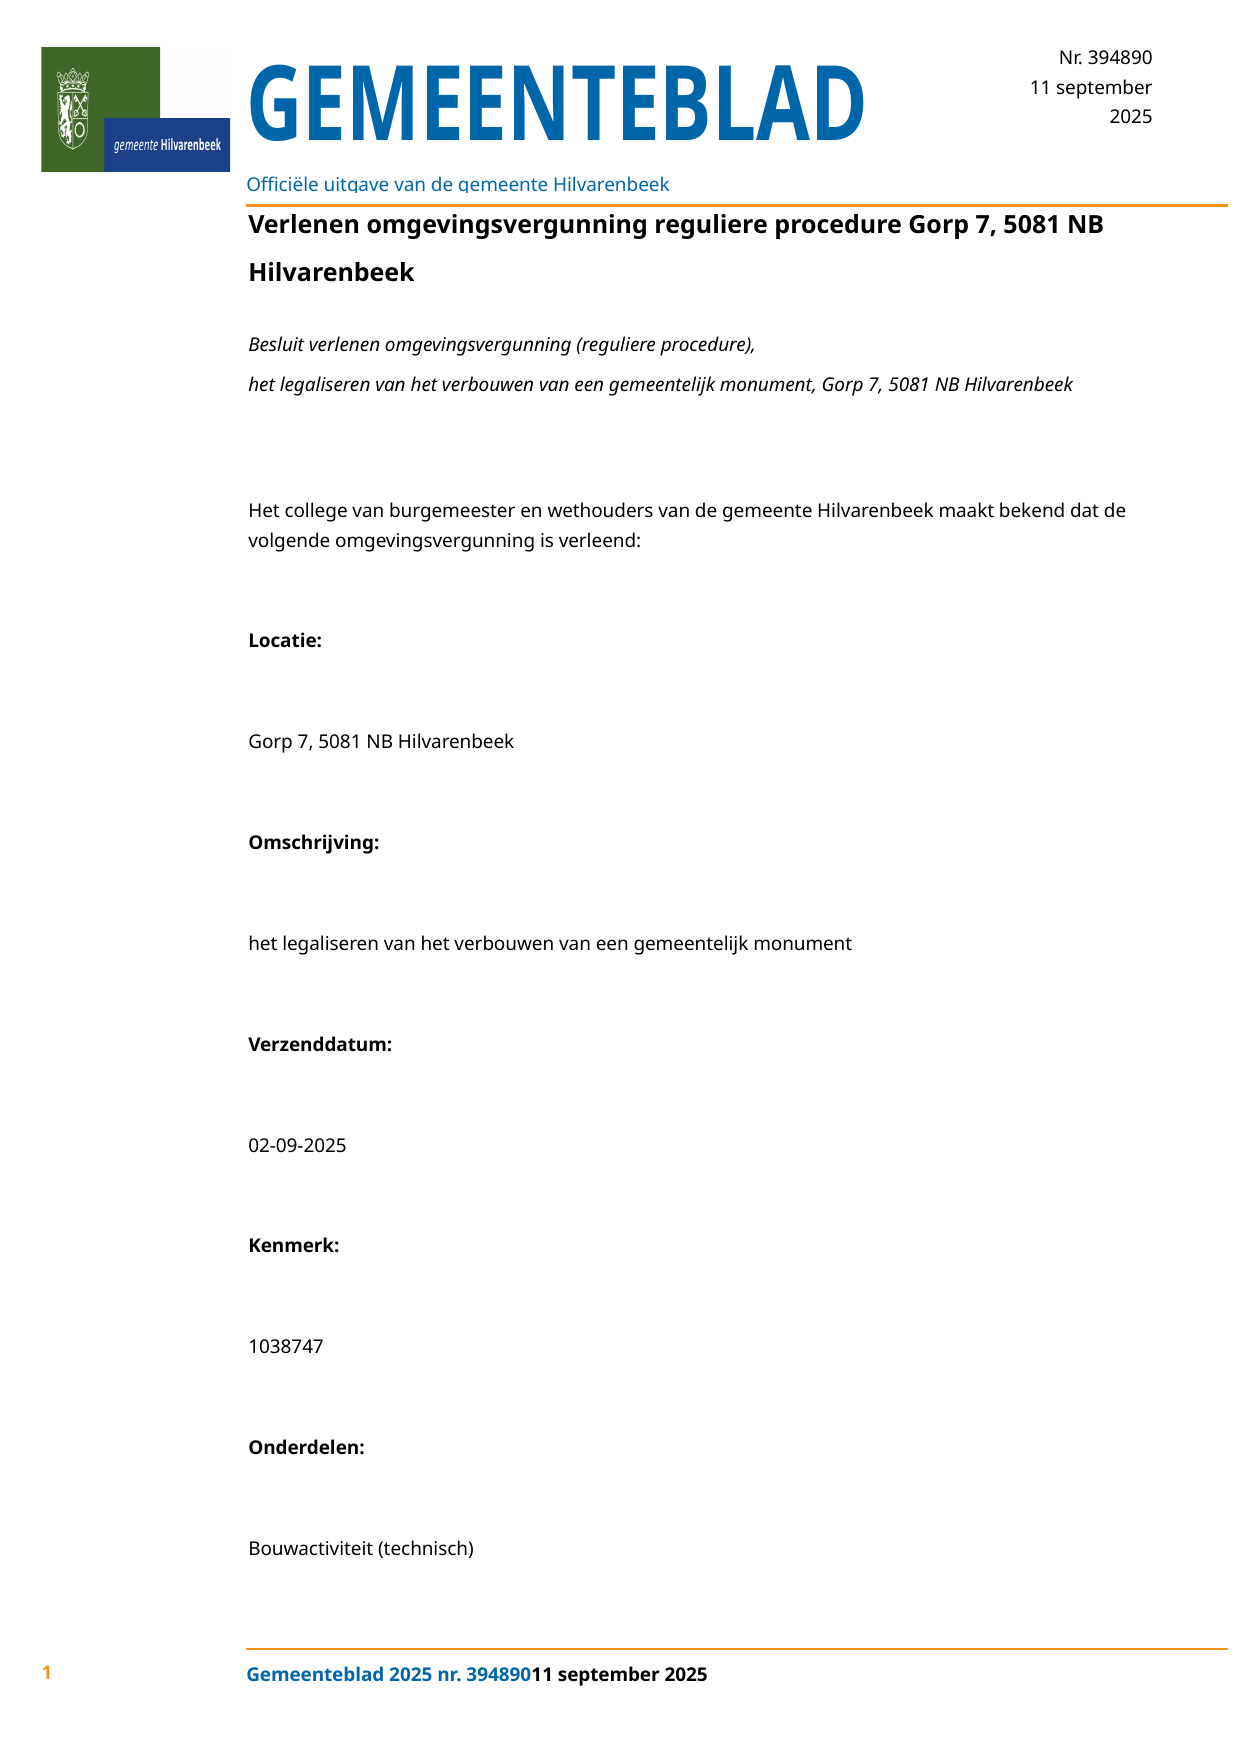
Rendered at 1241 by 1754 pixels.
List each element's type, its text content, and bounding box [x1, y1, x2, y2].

text Gorp 7, 5081 NB Hilvarenbeek [248, 728, 1152, 754]
text het legaliseren van het verbouwen van een gemeentelijk monument [248, 930, 1152, 956]
text Kenmerk: [248, 1233, 1152, 1258]
picture [41, 47, 231, 172]
text Het college van burgemeester en wethouders van de gemeente Hilvarenbeek maakt bekend dat de volgende omgevingsvergunning is verleend: [248, 497, 1152, 553]
text Verzenddatum: [248, 1031, 1152, 1057]
text Omschrijving: [248, 829, 1152, 855]
text Onderdelen: [248, 1434, 1152, 1460]
text 1038747 [248, 1333, 1152, 1359]
text Besluit verlenen omgevingsvergunning (reguliere procedure), [248, 331, 1152, 357]
text Locatie: [248, 628, 1152, 653]
text 02-09-2025 [248, 1132, 1152, 1158]
text Verlenen omgevingsvergunning reguliere procedure Gorp 7, 5081 NB Hilvarenbeek [248, 207, 1152, 288]
text Bouwactiviteit (technisch) [248, 1535, 1152, 1561]
text het legaliseren van het verbouwen van een gemeentelijk monument, Gorp 7, 5081 NB Hilvarenbeek [248, 371, 1152, 396]
